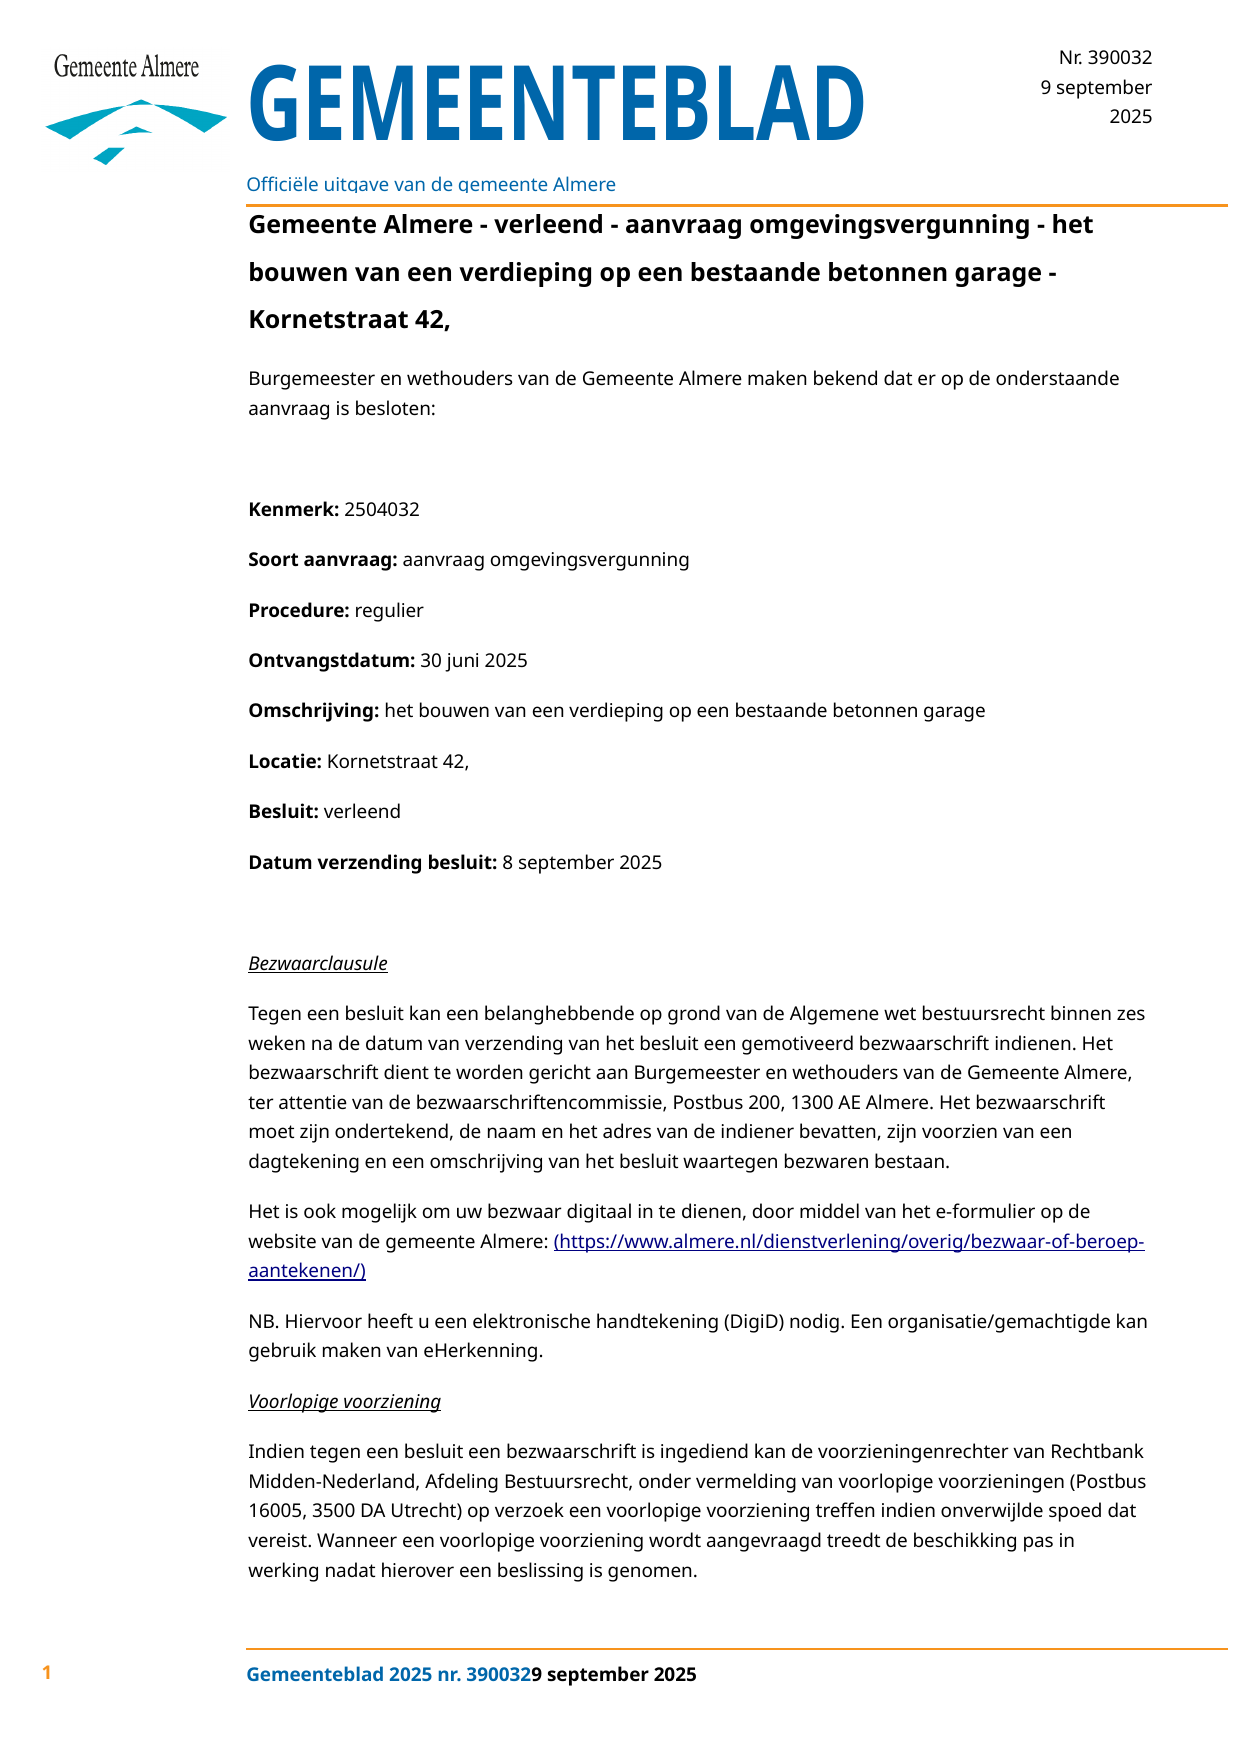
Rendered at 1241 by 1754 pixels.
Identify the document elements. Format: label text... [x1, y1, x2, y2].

text Procedure: regulier [248, 597, 1152, 622]
text Voorlopige voorziening [248, 1388, 1152, 1414]
text Datum verzending besluit: 8 september 2025 [248, 849, 1152, 874]
text Soort aanvraag: aanvraag omgevingsvergunning [248, 546, 1152, 572]
text Bezwaarclausule [248, 950, 1152, 975]
text Burgemeester en wethouders van de Gemeente Almere maken bekend dat er op de onderstaande aanvraag is besloten: [248, 366, 1152, 421]
text Gemeente Almere - verleend - aanvraag omgevingsvergunning - het bouwen van een verdieping op een bestaande betonnen garage - Kornetstraat 42, [248, 207, 1152, 336]
picture [41, 47, 231, 172]
text Locatie: Kornetstraat 42, [248, 748, 1152, 774]
text Indien tegen een besluit een bezwaarschrift is ingediend kan de voorzieningenrechter van Rechtbank Midden-Nederland, Afdeling Bestuursrecht, onder vermelding van voorlopige voorzieningen (Postbus 16005, 3500 DA Utrecht) op verzoek een voorlopige voorziening treffen indien onverwijlde spoed dat vereist. Wanneer een voorlopige voorziening wordt aangevraagd treedt de beschikking pas in werking nadat hierover een beslissing is genomen. [248, 1438, 1152, 1582]
text Het is ook mogelijk om uw bezwaar digitaal in te dienen, door middel van het e-formulier op de website van de gemeente Almere: (https://www.almere.nl/dienstverlening/overig/bezwaar-of-beroep-aantekenen/) [248, 1198, 1152, 1283]
text NB. Hiervoor heeft u een elektronische handtekening (DigiD) nodig. Een organisatie/gemachtigde kan gebruik maken van eHerkenning. [248, 1308, 1152, 1363]
text Kenmerk: 2504032 [248, 496, 1152, 522]
text Omschrijving: het bouwen van een verdieping op een bestaande betonnen garage [248, 698, 1152, 723]
text Besluit: verleend [248, 798, 1152, 824]
text Tegen een besluit kan een belanghebbende op grond van de Algemene wet bestuursrecht binnen zes weken na de datum van verzending van het besluit een gemotiveerd bezwaarschrift indienen. Het bezwaarschrift dient te worden gericht aan Burgemeester en wethouders van de Gemeente Almere, ter attentie van de bezwaarschriftencommissie, Postbus 200, 1300 AE Almere. Het bezwaarschrift moet zijn ondertekend, de naam en het adres van de indiener bevatten, zijn voorzien van een dagtekening en een omschrijving van het besluit waartegen bezwaren bestaan. [248, 1000, 1152, 1174]
text Ontvangstdatum: 30 juni 2025 [248, 647, 1152, 673]
